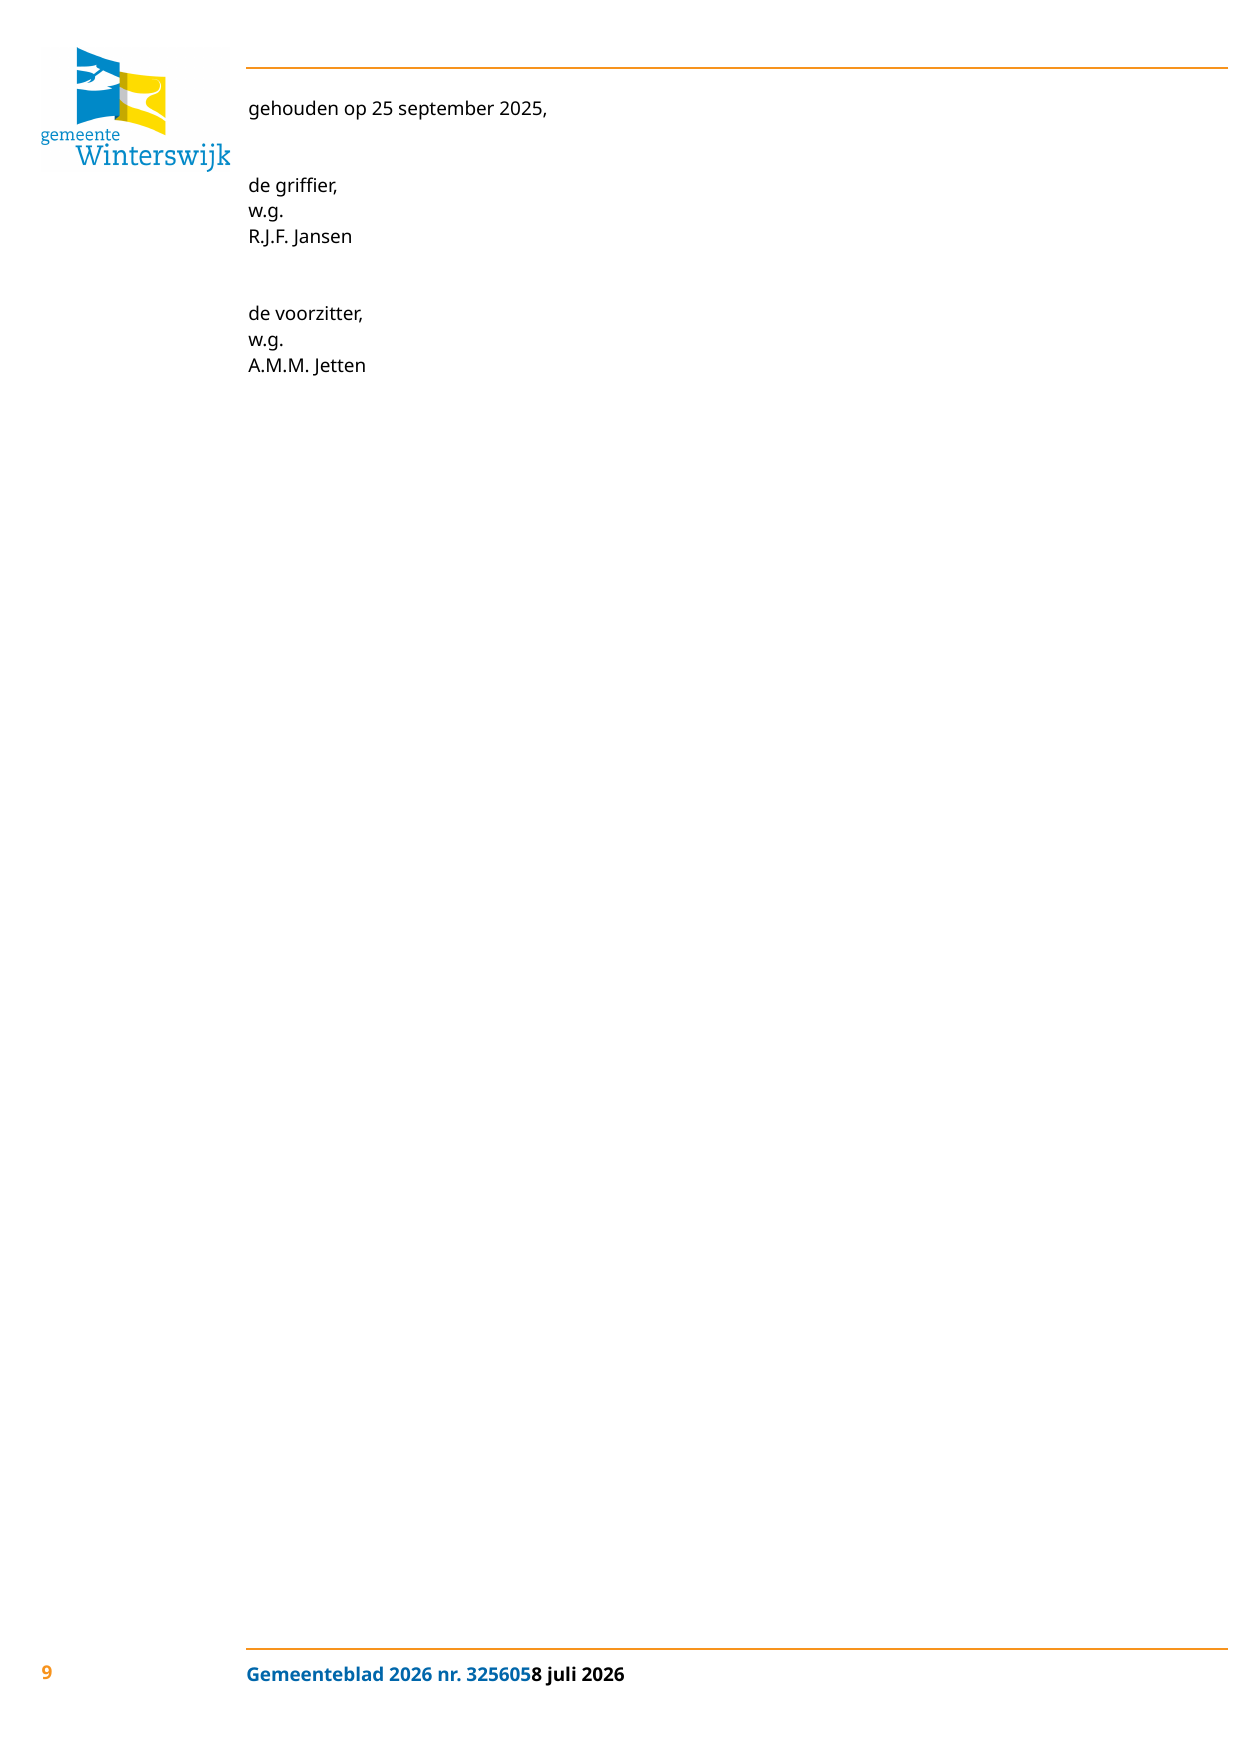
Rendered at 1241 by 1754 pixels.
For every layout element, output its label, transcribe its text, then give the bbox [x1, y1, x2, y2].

text R.J.F. Jansen [248, 223, 1152, 249]
text de griffier, [248, 172, 1152, 198]
text w.g. [248, 198, 1152, 223]
text de voorzitter, [248, 301, 1152, 326]
text gehouden op 25 september 2025, [248, 95, 1152, 121]
text w.g. [248, 326, 1152, 352]
picture [225, 153, 231, 162]
text A.M.M. Jetten [248, 352, 1152, 378]
picture [41, 47, 231, 172]
